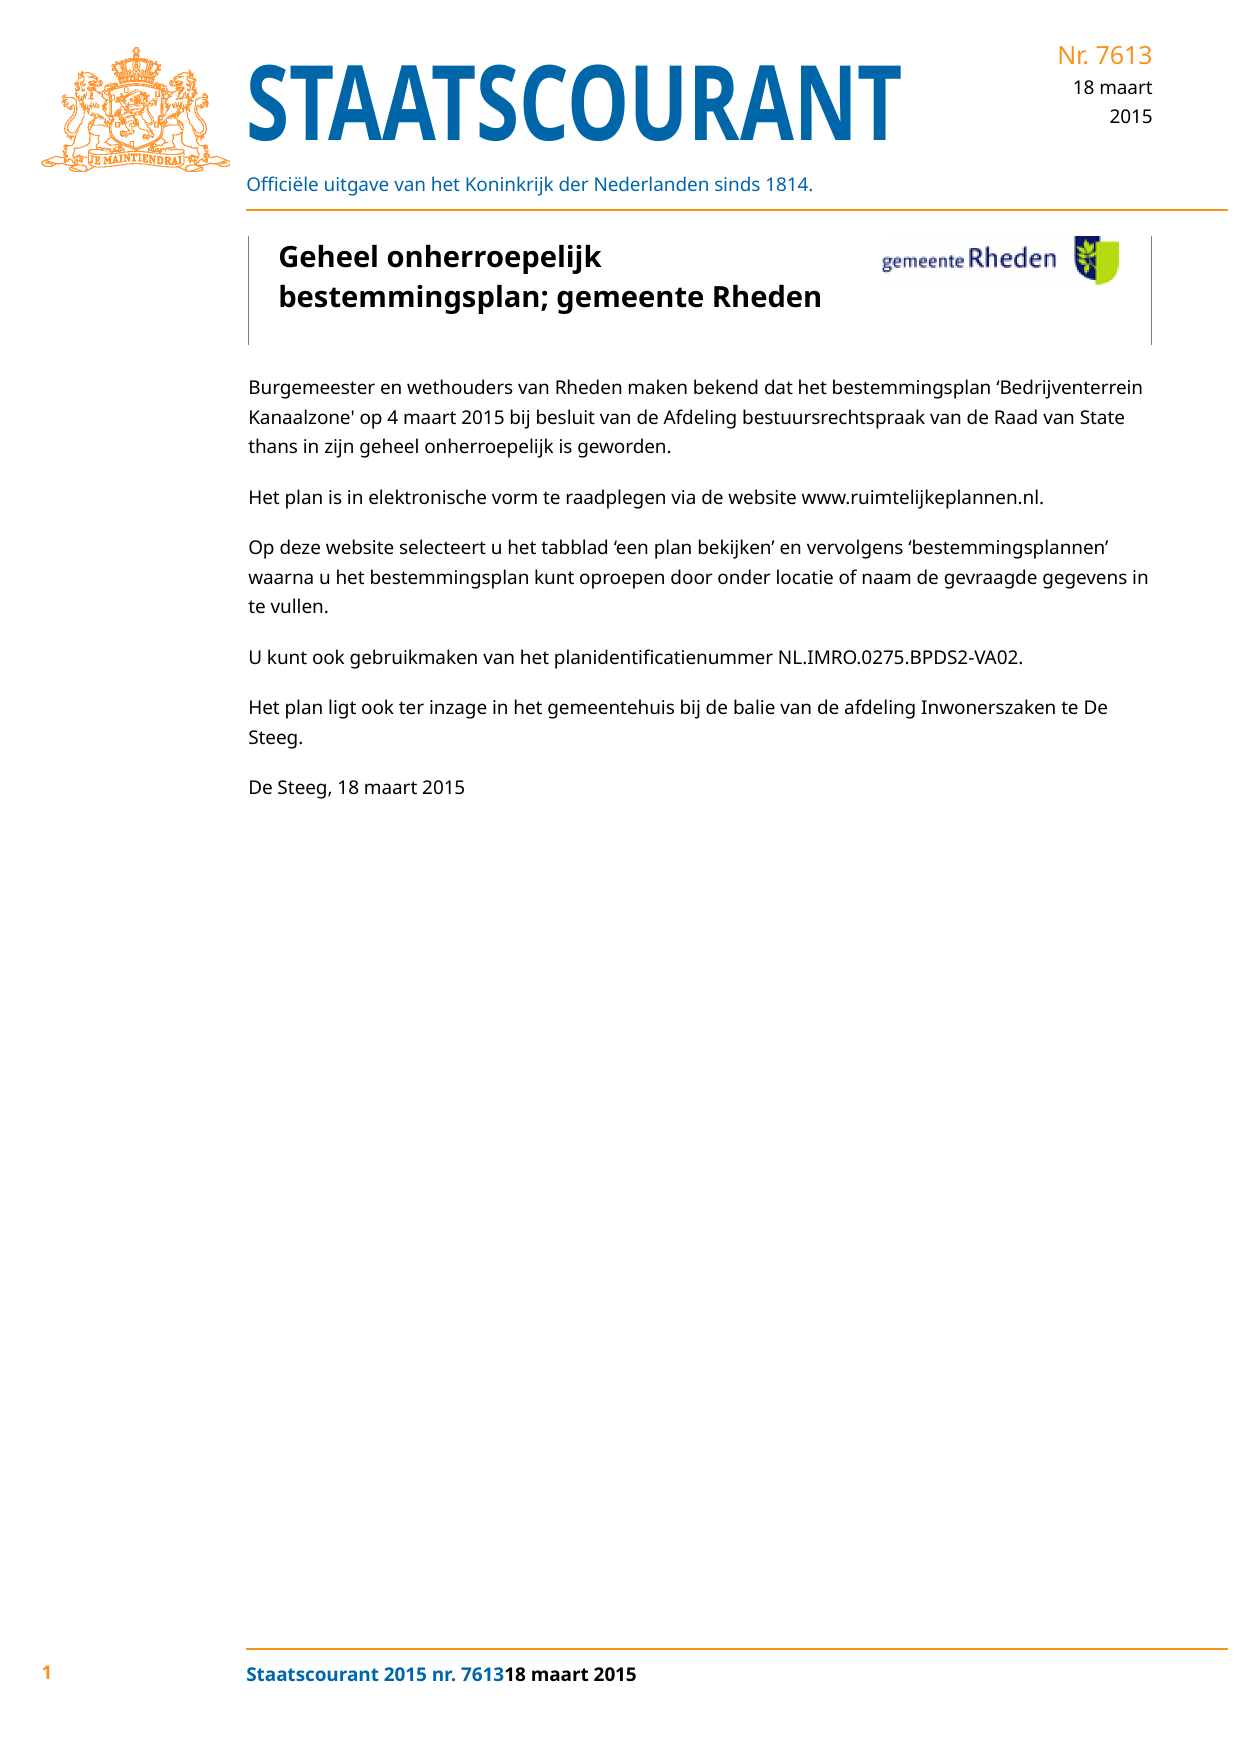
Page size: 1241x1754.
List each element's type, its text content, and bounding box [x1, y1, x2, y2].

text Het plan is in elektronische vorm te raadplegen via de website www.ruimtelijkeplannen.nl. [248, 484, 1152, 509]
picture [41, 47, 231, 172]
picture [882, 236, 1119, 285]
table_header Geheel onherroepelijk bestemmingsplan; gemeente Rheden [249, 236, 850, 345]
text De Steeg, 18 maart 2015 [248, 774, 1152, 800]
text U kunt ook gebruikmaken van het planidentificatienummer NL.IMRO.0275.BPDS2-VA02. [248, 644, 1152, 669]
text Op deze website selecteert u het tabblad ‘een plan bekijken’ en vervolgens ‘bestemmingsplannen’ waarna u het bestemmingsplan kunt oproepen door onder locatie of naam de gevraagde gegevens in te vullen. [248, 534, 1152, 619]
text Burgemeester en wethouders van Rheden maken bekend dat het bestemmingsplan ‘Bedrijventerrein Kanaalzone' op 4 maart 2015 bij besluit van de Afdeling bestuursrechtspraak van de Raad van State thans in zijn geheel onherroepelijk is geworden. [248, 374, 1152, 459]
text Het plan ligt ook ter inzage in het gemeentehuis bij de balie van de afdeling Inwonerszaken te De Steeg. [248, 694, 1152, 749]
table_header [850, 236, 1151, 345]
